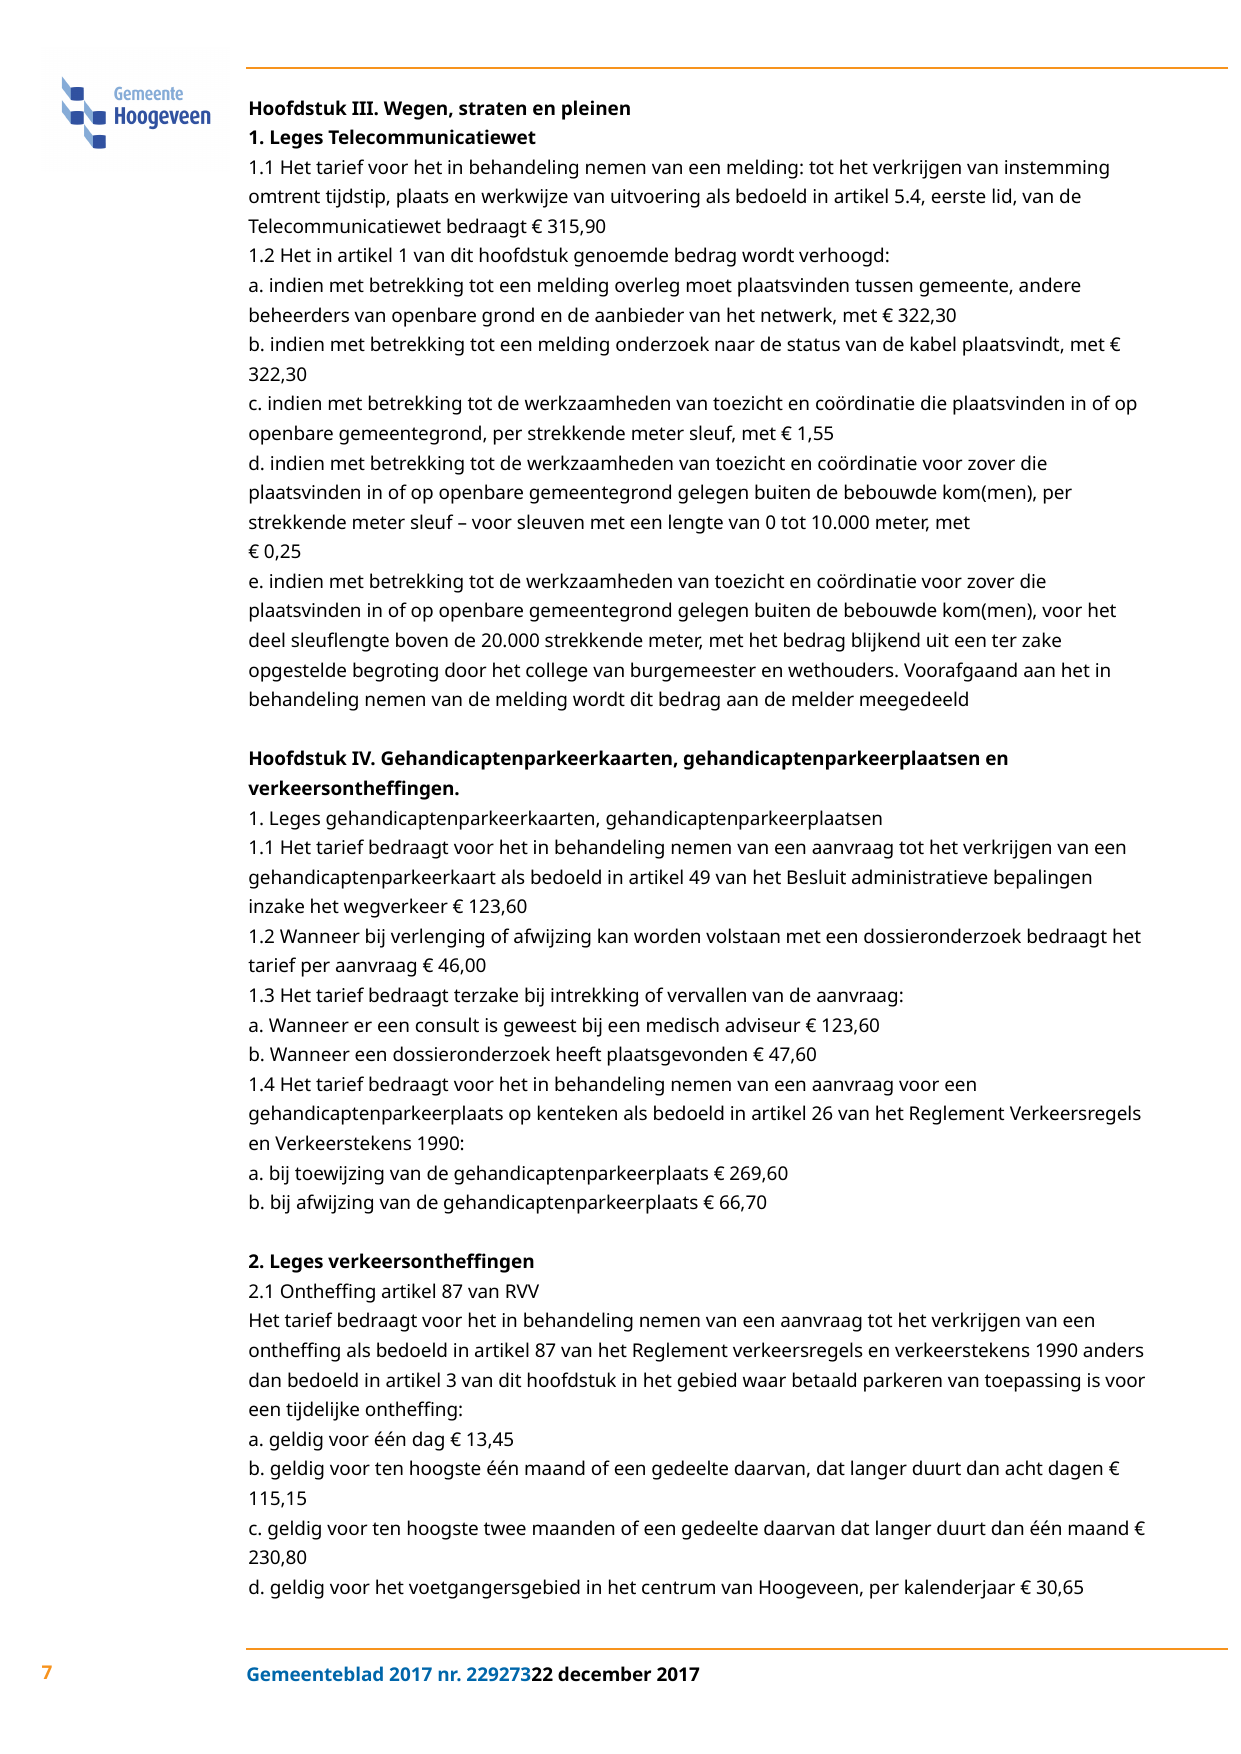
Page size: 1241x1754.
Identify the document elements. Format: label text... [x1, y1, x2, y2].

text Het tarief bedraagt voor het in behandeling nemen van een aanvraag tot het verkrijgen van een ontheffing als bedoeld in artikel 87 van het Reglement verkeersregels en verkeerstekens 1990 anders dan bedoeld in artikel 3 van dit hoofdstuk in het gebied waar betaald parkeren van toepassing is voor een tijdelijke ontheffing: [248, 1308, 1152, 1422]
picture [41, 47, 231, 172]
text 1.2 Het in artikel 1 van dit hoofdstuk genoemde bedrag wordt verhoogd: [248, 243, 1152, 268]
text € 0,25 [248, 538, 1152, 564]
text 1.1 Het tarief bedraagt voor het in behandeling nemen van een aanvraag tot het verkrijgen van een gehandicaptenparkeerkaart als bedoeld in artikel 49 van het Besluit administratieve bepalingen inzake het wegverkeer € 123,60 [248, 834, 1152, 919]
text d. geldig voor het voetgangersgebied in het centrum van Hoogeveen, per kalenderjaar € 30,65 [248, 1574, 1152, 1600]
text a. geldig voor één dag € 13,45 [248, 1426, 1152, 1452]
text b. bij afwijzing van de gehandicaptenparkeerplaats € 66,70 [248, 1189, 1152, 1215]
text 2. Leges verkeersontheffingen [248, 1248, 1152, 1274]
text c. indien met betrekking tot de werkzaamheden van toezicht en coördinatie die plaatsvinden in of op openbare gemeentegrond, per strekkende meter sleuf, met € 1,55 [248, 391, 1152, 446]
text 2.1 Ontheffing artikel 87 van RVV [248, 1278, 1152, 1304]
text b. indien met betrekking tot een melding onderzoek naar de status van de kabel plaatsvindt, met € 322,30 [248, 331, 1152, 387]
text 1. Leges Telecommunicatiewet [248, 124, 1152, 150]
text a. indien met betrekking tot een melding overleg moet plaatsvinden tussen gemeente, andere beheerders van openbare grond en de aanbieder van het netwerk, met € 322,30 [248, 272, 1152, 328]
text 1.3 Het tarief bedraagt terzake bij intrekking of vervallen van de aanvraag: [248, 982, 1152, 1008]
text Hoofdstuk III. Wegen, straten en pleinen [248, 95, 1152, 121]
text 1.2 Wanneer bij verlenging of afwijzing kan worden volstaan met een dossieronderzoek bedraagt het tarief per aanvraag € 46,00 [248, 923, 1152, 978]
text Hoofdstuk IV. Gehandicaptenparkeerkaarten, gehandicaptenparkeerplaatsen en verkeersontheffingen. [248, 746, 1152, 801]
text b. geldig voor ten hoogste één maand of een gedeelte daarvan, dat langer duurt dan acht dagen € 115,15 [248, 1456, 1152, 1511]
text a. Wanneer er een consult is geweest bij een medisch adviseur € 123,60 [248, 1012, 1152, 1038]
text a. bij toewijzing van de gehandicaptenparkeerplaats € 269,60 [248, 1160, 1152, 1186]
text 1.1 Het tarief voor het in behandeling nemen van een melding: tot het verkrijgen van instemming omtrent tijdstip, plaats en werkwijze van uitvoering als bedoeld in artikel 5.4, eerste lid, van de Telecommunicatiewet bedraagt € 315,90 [248, 154, 1152, 239]
text b. Wanneer een dossieronderzoek heeft plaatsgevonden € 47,60 [248, 1041, 1152, 1067]
text d. indien met betrekking tot de werkzaamheden van toezicht en coördinatie voor zover die plaatsvinden in of op openbare gemeentegrond gelegen buiten de bebouwde kom(men), per strekkende meter sleuf – voor sleuven met een lengte van 0 tot 10.000 meter, met [248, 450, 1152, 535]
text 1. Leges gehandicaptenparkeerkaarten, gehandicaptenparkeerplaatsen [248, 805, 1152, 831]
text 1.4 Het tarief bedraagt voor het in behandeling nemen van een aanvraag voor een gehandicaptenparkeerplaats op kenteken als bedoeld in artikel 26 van het Reglement Verkeersregels en Verkeerstekens 1990: [248, 1071, 1152, 1156]
text c. geldig voor ten hoogste twee maanden of een gedeelte daarvan dat langer duurt dan één maand € 230,80 [248, 1515, 1152, 1570]
text e. indien met betrekking tot de werkzaamheden van toezicht en coördinatie voor zover die plaatsvinden in of op openbare gemeentegrond gelegen buiten de bebouwde kom(men), voor het deel sleuflengte boven de 20.000 strekkende meter, met het bedrag blijkend uit een ter zake opgestelde begroting door het college van burgemeester en wethouders. Voorafgaand aan het in behandeling nemen van de melding wordt dit bedrag aan de melder meegedeeld [248, 568, 1152, 712]
